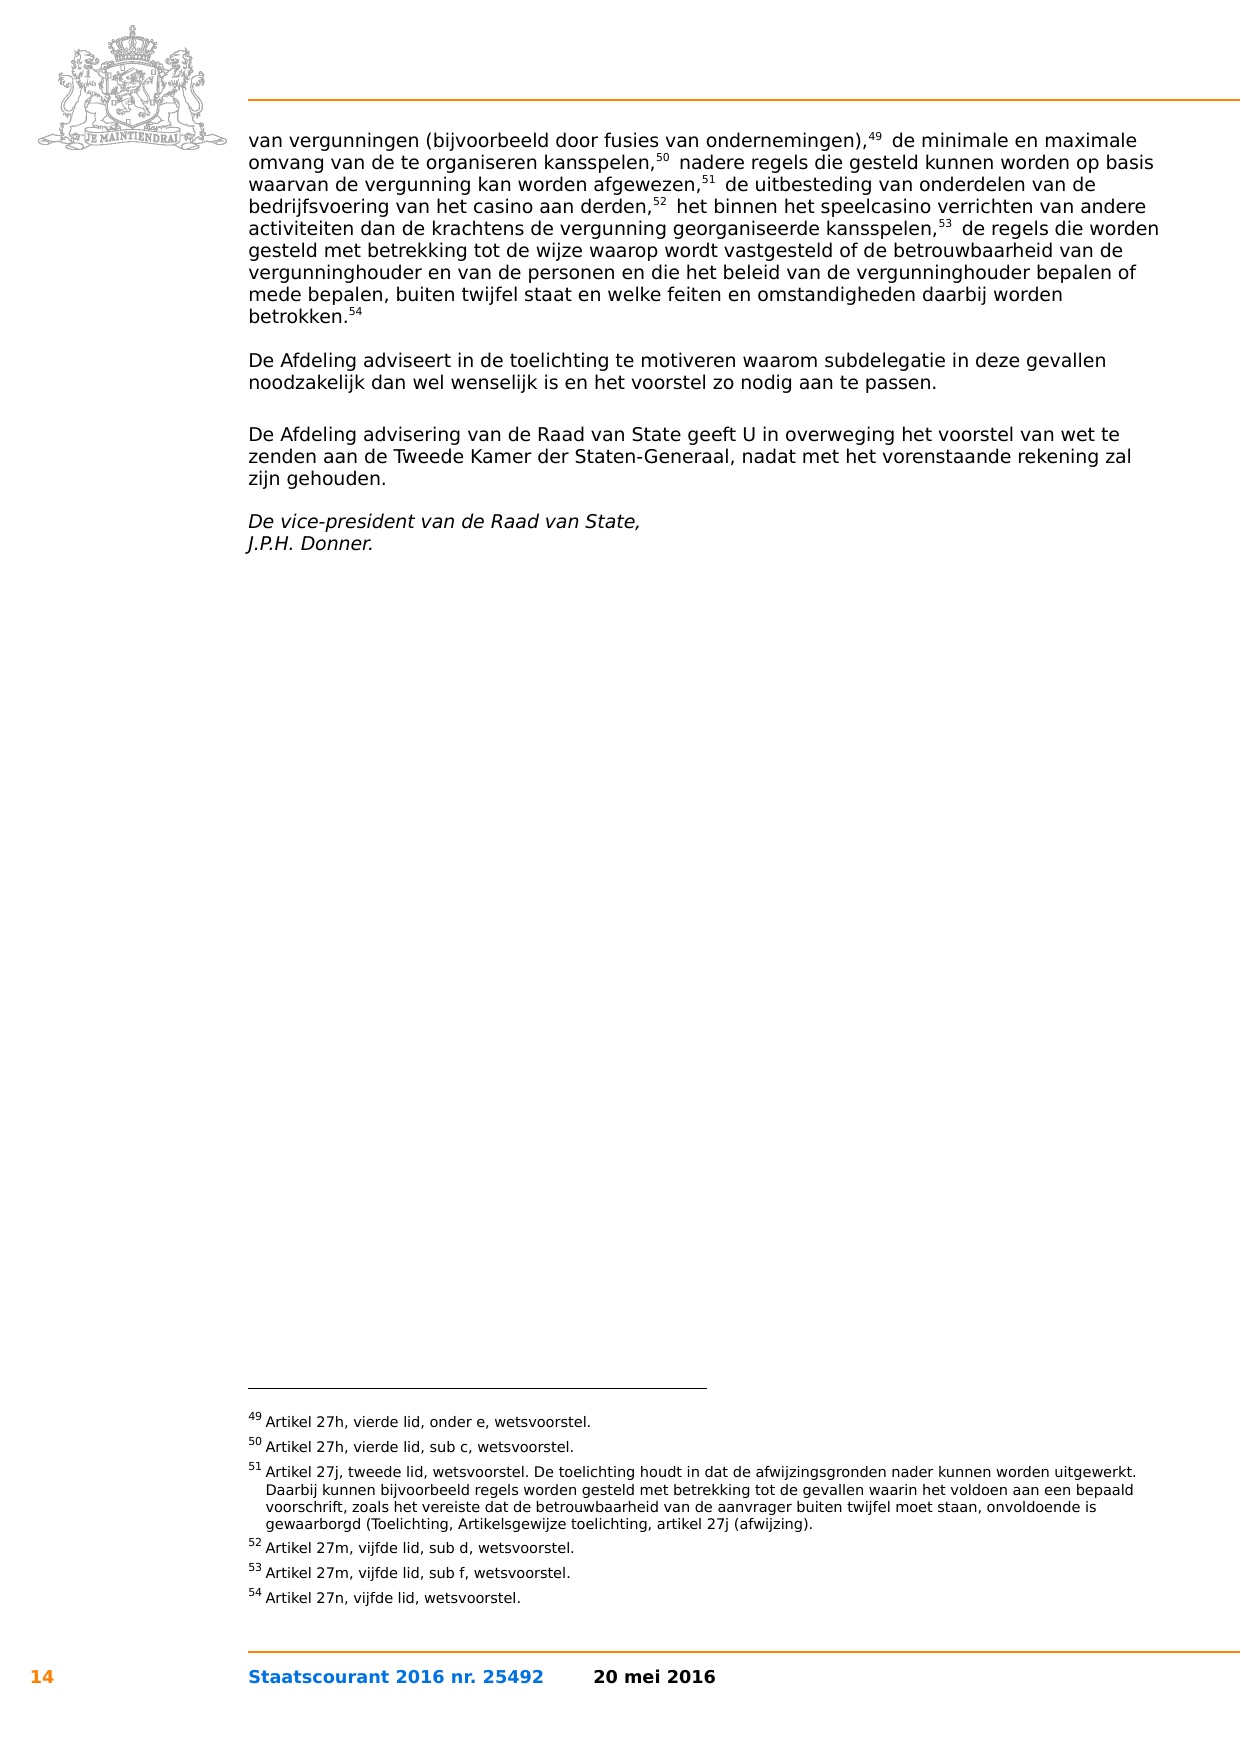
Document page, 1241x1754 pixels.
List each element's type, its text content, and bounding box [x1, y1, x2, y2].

text De Afdeling advisering van de Raad van State geeft U in overweging het voorstel van wet te zenden aan de Tweede Kamer der Staten-Generaal, nadat met het vorenstaande rekening zal zijn gehouden. [248, 423, 1163, 489]
text Artikel 27n, vijfde lid, wetsvoorstel. [248, 1586, 1163, 1608]
text Artikel 27m, vijfde lid, sub d, wetsvoorstel. [248, 1536, 1163, 1558]
text De Afdeling adviseert in de toelichting te motiveren waarom subdelegatie in deze gevallen noodzakelijk dan wel wenselijk is en het voorstel zo nodig aan te passen. [248, 349, 1163, 393]
text van vergunningen (bijvoorbeeld door fusies van ondernemingen), de minimale en maximale omvang van de te organiseren kansspelen, nadere regels die gesteld kunnen worden op basis waarvan de vergunning kan worden afgewezen, de uitbesteding van onderdelen van de bedrijfsvoering van het casino aan derden, het binnen het speelcasino verrichten van andere activiteiten dan de krachtens de vergunning georganiseerde kansspelen, de regels die worden gesteld met betrekking tot de wijze waarop wordt vastgesteld of de betrouwbaarheid van de vergunninghouder en van de personen en die het beleid van de vergunninghouder bepalen of mede bepalen, buiten twijfel staat en welke feiten en omstandigheden daarbij worden betrokken. [248, 130, 1163, 328]
text De vice-president van de Raad van State, J.P.H. Donner. [248, 511, 1163, 555]
text Artikel 27h, vierde lid, sub c, wetsvoorstel. [248, 1435, 1163, 1457]
text Artikel 27j, tweede lid, wetsvoorstel. De toelichting houdt in dat de afwijzingsgronden nader kunnen worden uitgewerkt. Daarbij kunnen bijvoorbeeld regels worden gesteld met betrekking tot de gevallen waarin het voldoen aan een bepaald voorschrift, zoals het vereiste dat de betrouwbaarheid van de aanvrager buiten twijfel moet staan, onvoldoende is gewaarborgd (Toelichting, Artikelsgewijze toelichting, artikel 27j (afwijzing). [248, 1460, 1163, 1533]
text Artikel 27h, vierde lid, onder e, wetsvoorstel. [248, 1410, 1163, 1432]
picture [38, 25, 227, 150]
text Artikel 27m, vijfde lid, sub f, wetsvoorstel. [248, 1561, 1163, 1583]
